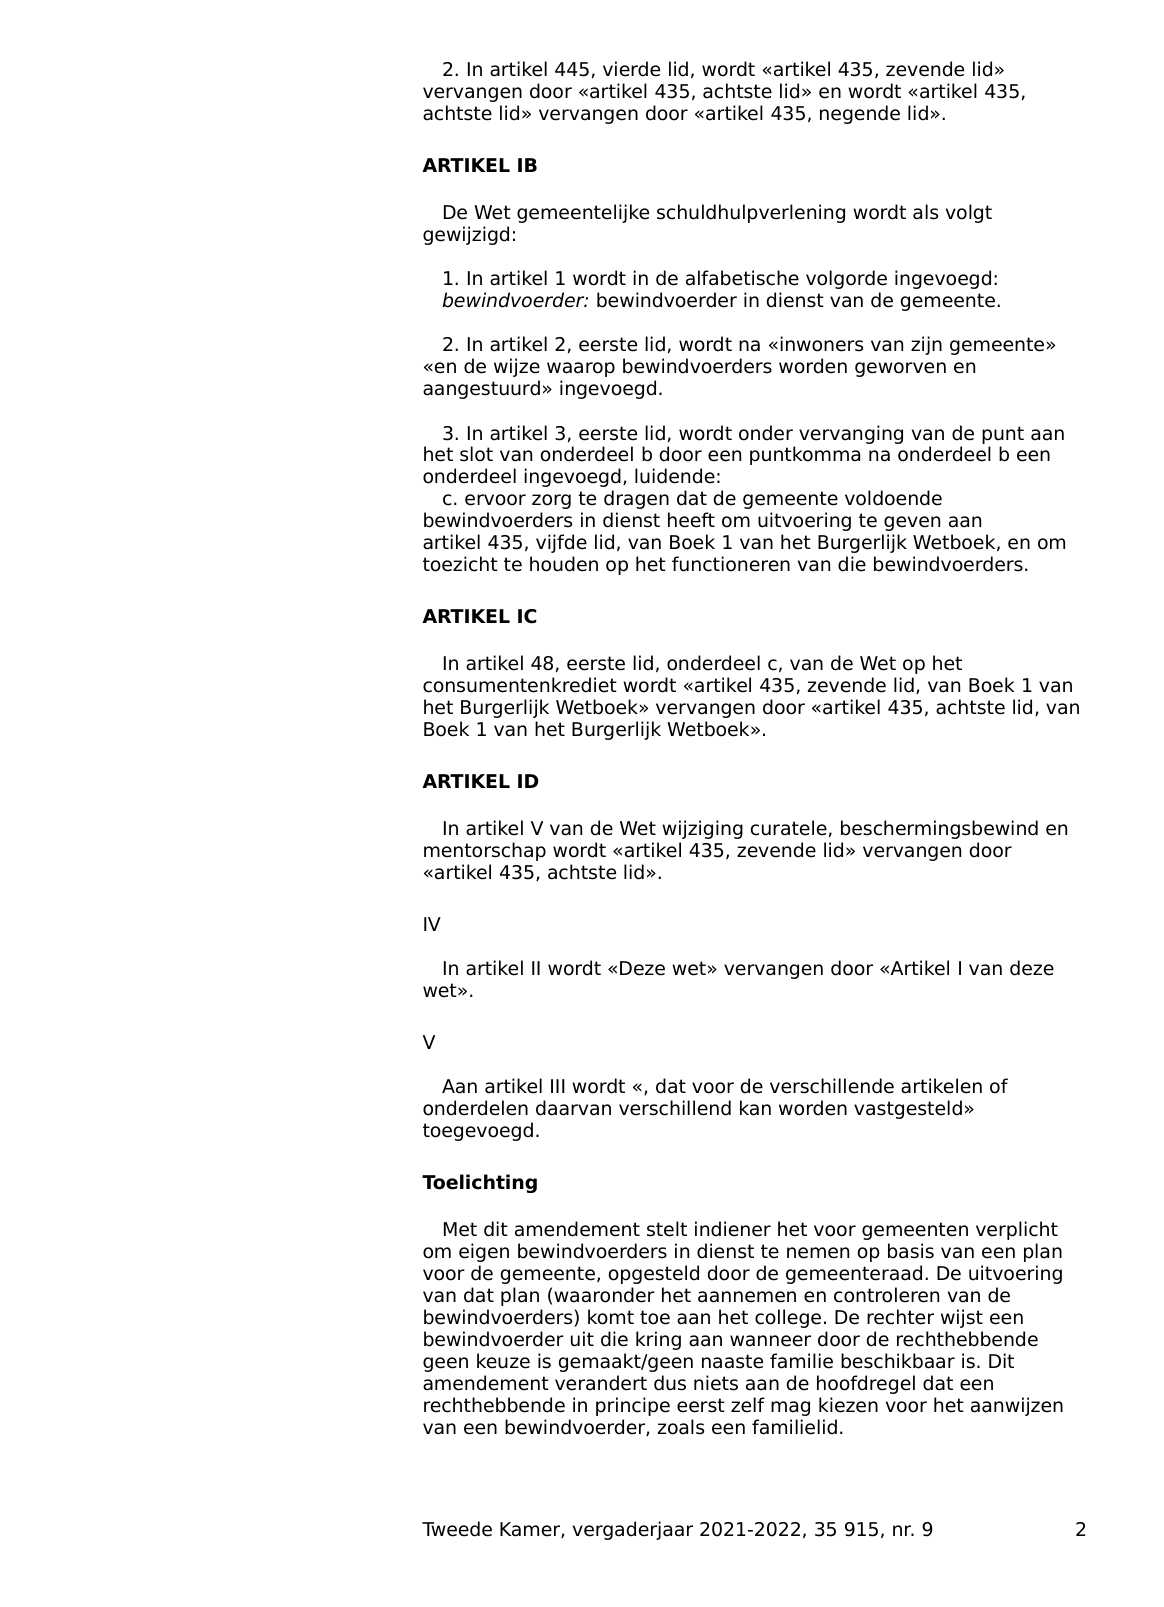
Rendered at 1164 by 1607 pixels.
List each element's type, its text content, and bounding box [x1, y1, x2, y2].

subtitle IV [422, 914, 1087, 936]
subtitle ARTIKEL ID [422, 771, 1087, 793]
text In artikel II wordt «Deze wet» vervangen door «Artikel I van deze wet». [422, 958, 1087, 1002]
text Aan artikel III wordt «, dat voor de verschillende artikelen of onderdelen daarvan verschillend kan worden vastgesteld» toegevoegd. [422, 1076, 1087, 1142]
subtitle Toelichting [422, 1172, 1087, 1194]
text 2. In artikel 445, vierde lid, wordt «artikel 435, zevende lid» vervangen door «artikel 435, achtste lid» en wordt «artikel 435, achtste lid» vervangen door «artikel 435, negende lid». [422, 59, 1087, 125]
text 3. In artikel 3, eerste lid, wordt onder vervanging van de punt aan het slot van onderdeel b door een puntkomma na onderdeel b een onderdeel ingevoegd, luidende: [422, 422, 1087, 488]
text In artikel 48, eerste lid, onderdeel c, van de Wet op het consumentenkrediet wordt «artikel 435, zevende lid, van Boek 1 van het Burgerlijk Wetboek» vervangen door «artikel 435, achtste lid, van Boek 1 van het Burgerlijk Wetboek». [422, 653, 1087, 741]
text Met dit amendement stelt indiener het voor gemeenten verplicht om eigen bewindvoerders in dienst te nemen op basis van een plan voor de gemeente, opgesteld door de gemeenteraad. De uitvoering van dat plan (waaronder het aannemen en controleren van de bewindvoerders) komt toe aan het college. De rechter wijst een bewindvoerder uit die kring aan wanneer door de rechthebbende geen keuze is gemaakt/geen naaste familie beschikbaar is. Dit amendement verandert dus niets aan de hoofdregel dat een rechthebbende in principe eerst zelf mag kiezen voor het aanwijzen van een bewindvoerder, zoals een familielid. [422, 1219, 1087, 1439]
text bewindvoerder: bewindvoerder in dienst van de gemeente. [422, 290, 1087, 312]
text De Wet gemeentelijke schuldhulpverlening wordt als volgt gewijzigd: [422, 202, 1087, 246]
text 2. In artikel 2, eerste lid, wordt na «inwoners van zijn gemeente» «en de wijze waarop bewindvoerders worden geworven en aangestuurd» ingevoegd. [422, 334, 1087, 400]
subtitle ARTIKEL IC [422, 606, 1087, 628]
subtitle ARTIKEL IB [422, 155, 1087, 177]
text In artikel V van de Wet wijziging curatele, beschermingsbewind en mentorschap wordt «artikel 435, zevende lid» vervangen door «artikel 435, achtste lid». [422, 818, 1087, 884]
text 1. In artikel 1 wordt in de alfabetische volgorde ingevoegd: [422, 268, 1087, 290]
text c. ervoor zorg te dragen dat de gemeente voldoende bewindvoerders in dienst heeft om uitvoering te geven aan artikel 435, vijfde lid, van Boek 1 van het Burgerlijk Wetboek, en om toezicht te houden op het functioneren van die bewindvoerders. [422, 488, 1087, 576]
subtitle V [422, 1032, 1087, 1054]
